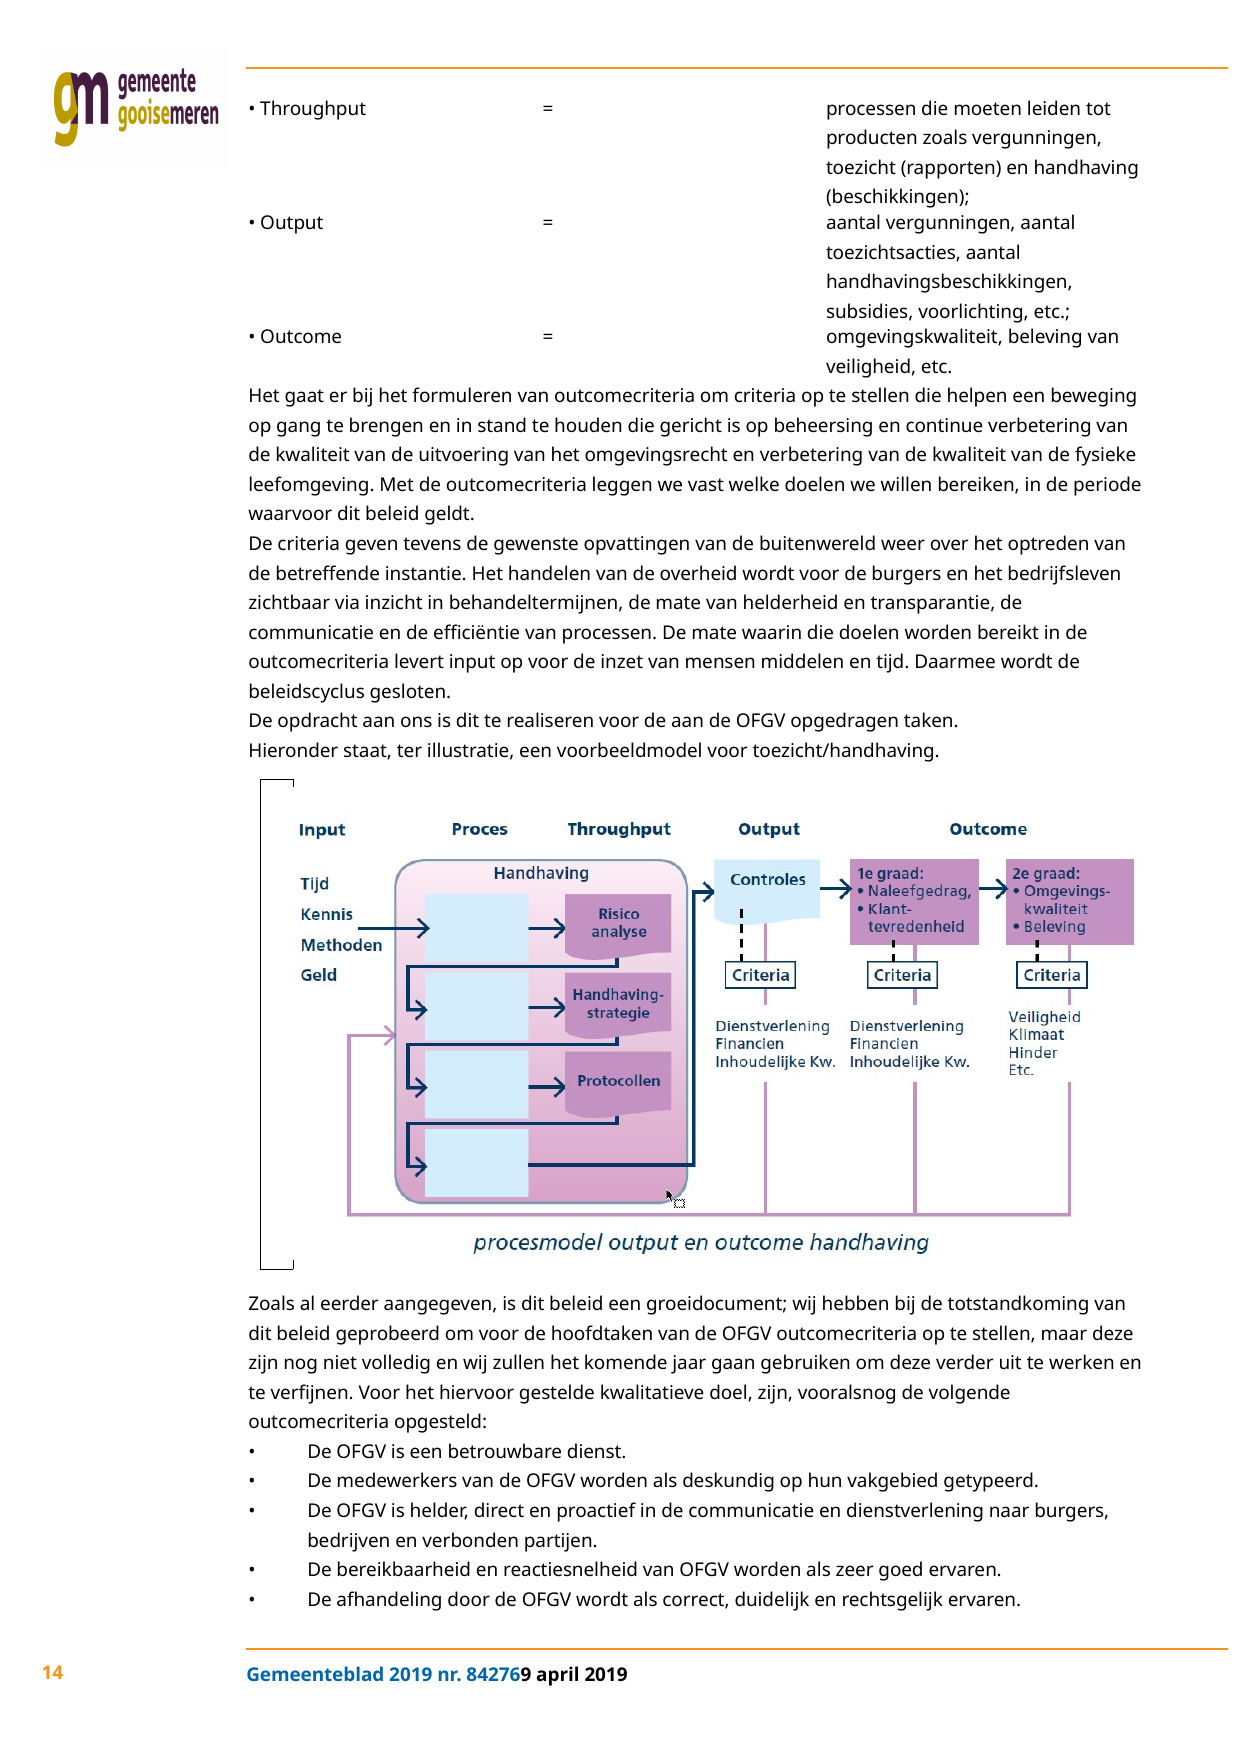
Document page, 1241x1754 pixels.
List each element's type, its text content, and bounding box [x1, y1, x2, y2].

list De medewerkers van de OFGV worden als deskundig op hun vakgebied getypeerd. [248, 1468, 1152, 1493]
table_cell • Throughput [248, 95, 542, 209]
table_cell omgevingskwaliteit, beleving van veiligheid, etc. [826, 324, 1152, 379]
list De OFGV is een betrouwbare dienst. [248, 1438, 1152, 1464]
list De bereikbaarheid en reactiesnelheid van OFGV worden als zeer goed ervaren. [248, 1556, 1152, 1582]
table_cell • Outcome [248, 324, 542, 379]
table_cell aantal vergunningen, aantal toezichtsacties, aantal handhavingsbeschikkingen, subsidies, voorlichting, etc.; [826, 209, 1152, 324]
text Zoals al eerder aangegeven, is dit beleid een groeidocument; wij hebben bij de totstandkoming van dit beleid geprobeerd om voor de hoofdtaken van de OFGV outcomecriteria op te stellen, maar deze zijn nog niet volledig en wij zullen het komende jaar gaan gebruiken om deze verder uit te werken en te verfijnen. Voor het hiervoor gestelde kwalitatieve doel, zijn, vooralsnog de volgende outcomecriteria opgesteld: [248, 1290, 1152, 1434]
table_cell processen die moeten leiden tot producten zoals vergunningen, toezicht (rapporten) en handhaving (beschikkingen); [826, 95, 1152, 209]
list De afhandeling door de OFGV wordt als correct, duidelijk en rechtsgelijk ervaren. [248, 1586, 1152, 1612]
picture [268, 787, 1173, 1260]
list De OFGV is helder, direct en proactief in de communicatie en dienstverlening naar burgers, bedrijven en verbonden partijen. [248, 1497, 1152, 1553]
picture [41, 47, 231, 172]
table_cell • Output [248, 209, 542, 324]
table_cell = [542, 324, 826, 379]
text De opdracht aan ons is dit te realiseren voor de aan de OFGV opgedragen taken. [248, 708, 1152, 733]
text De criteria geven tevens de gewenste opvattingen van de buitenwereld weer over het optreden van de betreffende instantie. Het handelen van de overheid wordt voor de burgers en het bedrijfsleven zichtbaar via inzicht in behandeltermijnen, de mate van helderheid en transparantie, de communicatie en de efficiëntie van processen. De mate waarin die doelen worden bereikt in de outcomecriteria levert input op voor de inzet van mensen middelen en tijd. Daarmee wordt de beleidscyclus gesloten. [248, 530, 1152, 704]
table_cell = [542, 95, 826, 209]
table_cell = [542, 209, 826, 324]
text Het gaat er bij het formuleren van outcomecriteria om criteria op te stellen die helpen een beweging op gang te brengen en in stand te houden die gericht is op beheersing en continue verbetering van de kwaliteit van de uitvoering van het omgevingsrecht en verbetering van de kwaliteit van de fysieke leefomgeving. Met de outcomecriteria leggen we vast welke doelen we willen bereiken, in de periode waarvoor dit beleid geldt. [248, 382, 1152, 526]
text Hieronder staat, ter illustratie, een voorbeeldmodel voor toezicht/handhaving. [248, 737, 1152, 763]
